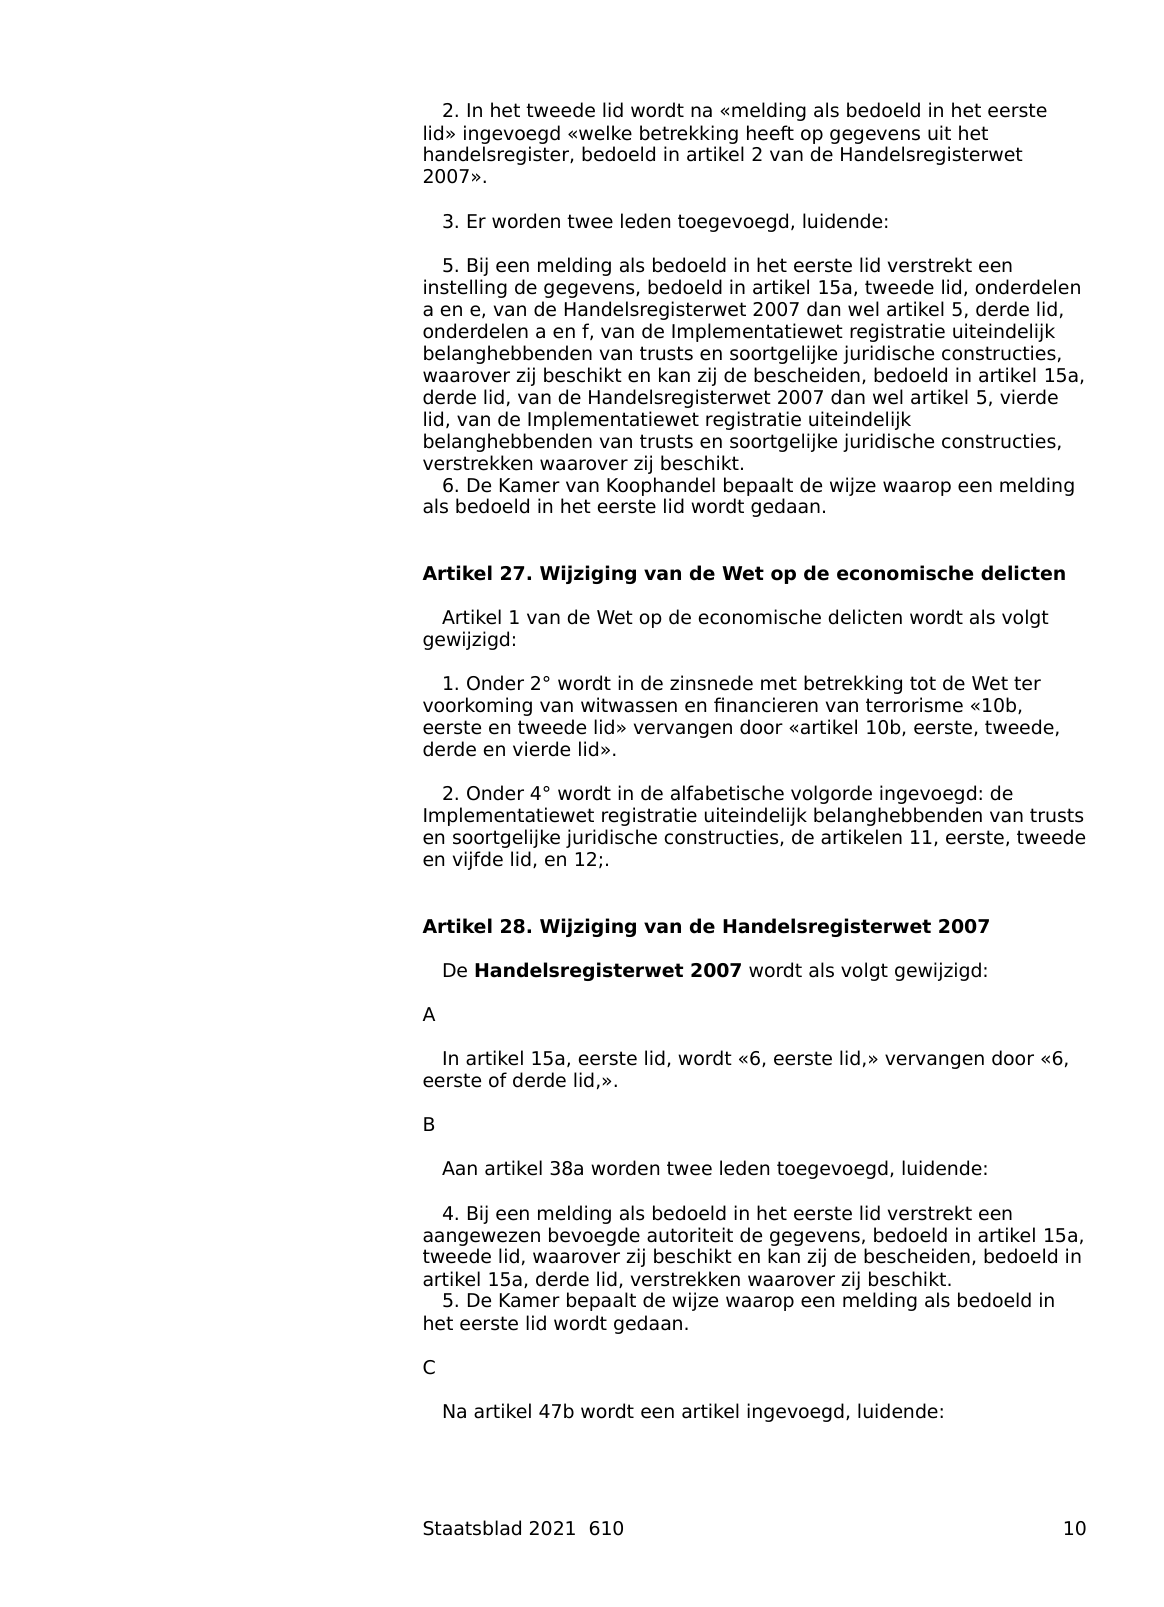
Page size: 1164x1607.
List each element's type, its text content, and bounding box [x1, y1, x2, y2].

text 1. Onder 2° wordt in de zinsnede met betrekking tot de Wet ter voorkoming van witwassen en financieren van terrorisme «10b, eerste en tweede lid» vervangen door «artikel 10b, eerste, tweede, derde en vierde lid». [422, 673, 1087, 761]
text C [422, 1357, 1087, 1378]
text 2. In het tweede lid wordt na «melding als bedoeld in het eerste lid» ingevoegd «welke betrekking heeft op gegevens uit het handelsregister, bedoeld in artikel 2 van de Handelsregisterwet 2007». [422, 100, 1087, 188]
text De Handelsregisterwet 2007 wordt als volgt gewijzigd: [422, 960, 1087, 982]
text 5. Bij een melding als bedoeld in het eerste lid verstrekt een instelling de gegevens, bedoeld in artikel 15a, tweede lid, onderdelen a en e, van de Handelsregisterwet 2007 dan wel artikel 5, derde lid, onderdelen a en f, van de Implementatiewet registratie uiteindelijk belanghebbenden van trusts en soortgelijke juridische constructies, waarover zij beschikt en kan zij de bescheiden, bedoeld in artikel 15a, derde lid, van de Handelsregisterwet 2007 dan wel artikel 5, vierde lid, van de Implementatiewet registratie uiteindelijk belanghebbenden van trusts en soortgelijke juridische constructies, verstrekken waarover zij beschikt. [422, 255, 1087, 474]
subtitle Artikel 28. Wijziging van de Handelsregisterwet 2007 [422, 916, 1087, 937]
subtitle Artikel 27. Wijziging van de Wet op de economische delicten [422, 563, 1087, 585]
text 6. De Kamer van Koophandel bepaalt de wijze waarop een melding als bedoeld in het eerste lid wordt gedaan. [422, 474, 1087, 518]
text Na artikel 47b wordt een artikel ingevoegd, luidende: [422, 1401, 1087, 1423]
text B [422, 1114, 1087, 1136]
text 4. Bij een melding als bedoeld in het eerste lid verstrekt een aangewezen bevoegde autoriteit de gegevens, bedoeld in artikel 15a, tweede lid, waarover zij beschikt en kan zij de bescheiden, bedoeld in artikel 15a, derde lid, verstrekken waarover zij beschikt. [422, 1202, 1087, 1290]
text 2. Onder 4° wordt in de alfabetische volgorde ingevoegd: de Implementatiewet registratie uiteindelijk belanghebbenden van trusts en soortgelijke juridische constructies, de artikelen 11, eerste, tweede en vijfde lid, en 12;. [422, 783, 1087, 871]
text In artikel 15a, eerste lid, wordt «6, eerste lid,» vervangen door «6, eerste of derde lid,». [422, 1048, 1087, 1092]
text A [422, 1004, 1087, 1026]
text Aan artikel 38a worden twee leden toegevoegd, luidende: [422, 1158, 1087, 1180]
text 5. De Kamer bepaalt de wijze waarop een melding als bedoeld in het eerste lid wordt gedaan. [422, 1290, 1087, 1334]
text Artikel 1 van de Wet op de economische delicten wordt als volgt gewijzigd: [422, 607, 1087, 651]
text 3. Er worden twee leden toegevoegd, luidende: [422, 211, 1087, 232]
